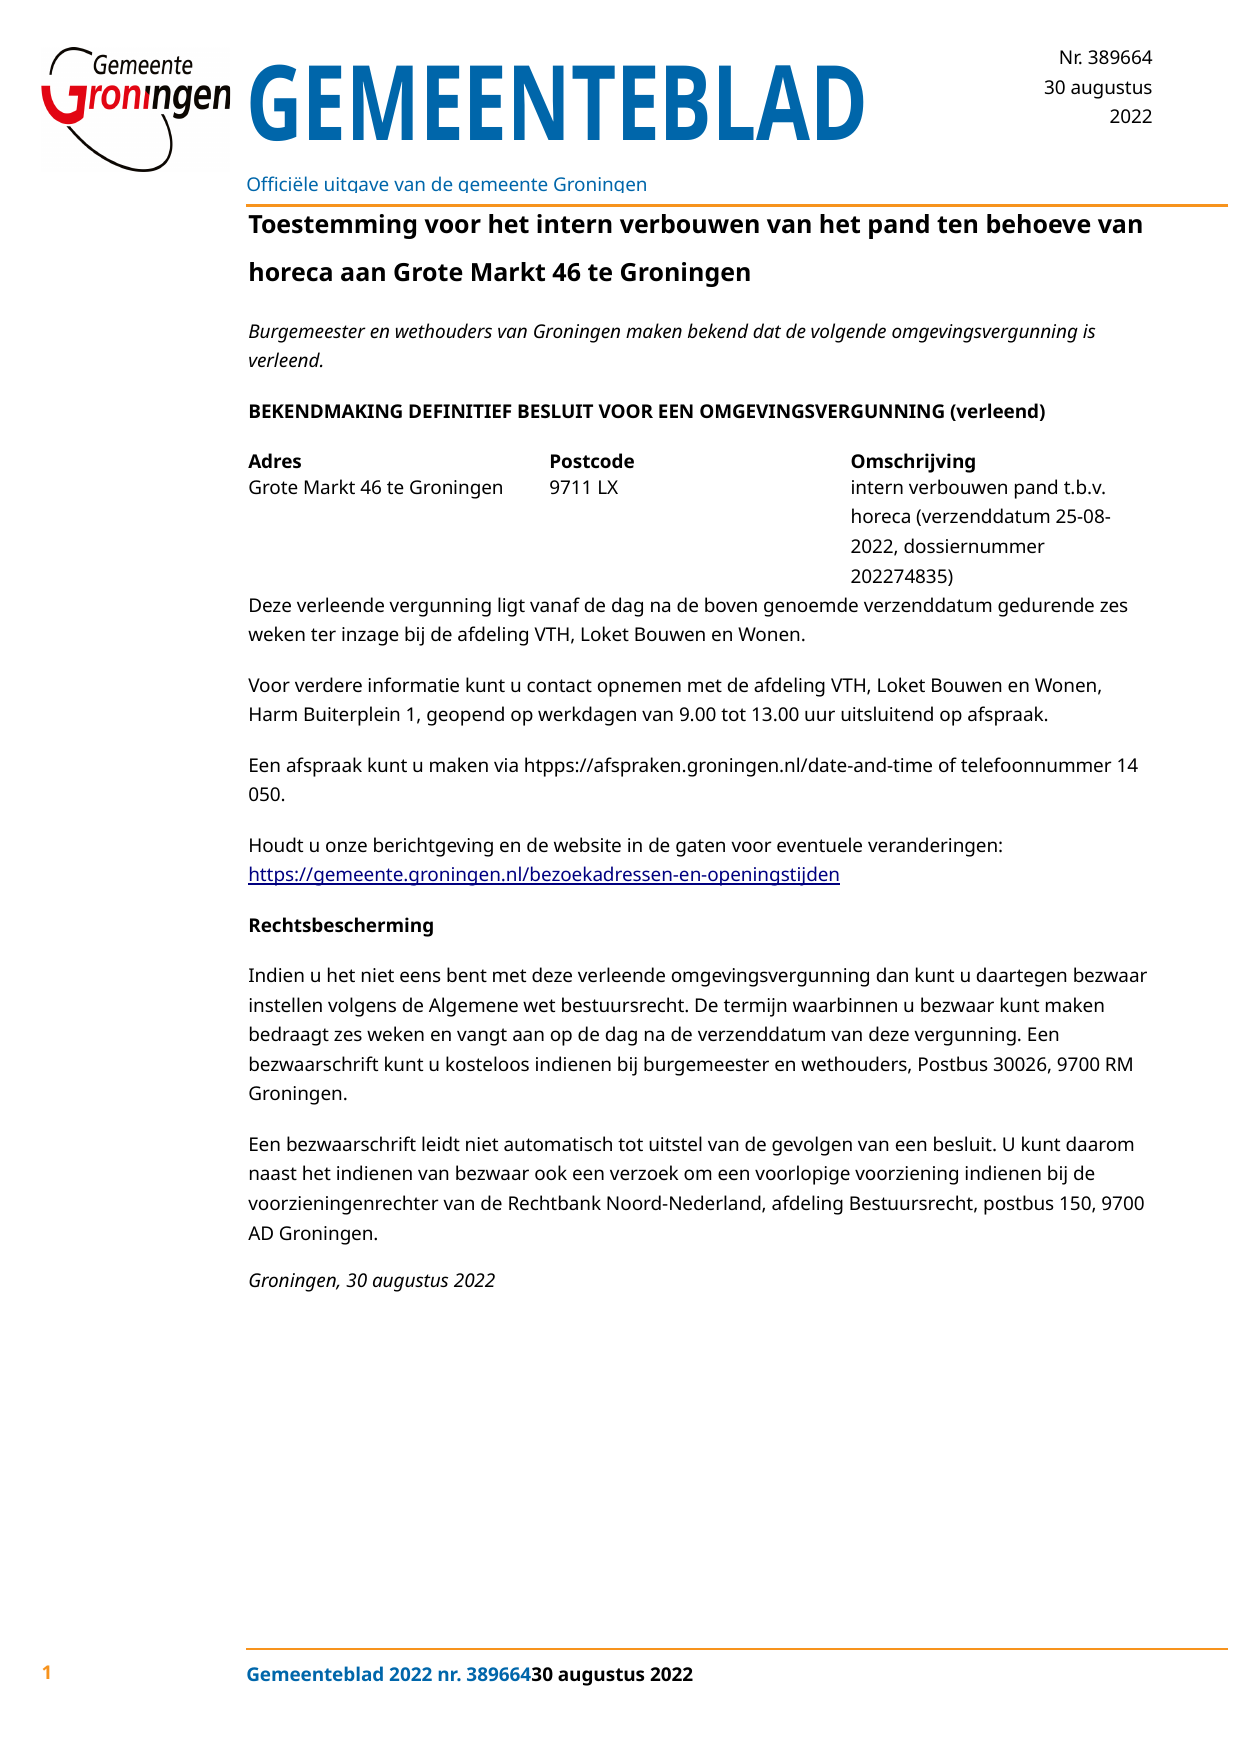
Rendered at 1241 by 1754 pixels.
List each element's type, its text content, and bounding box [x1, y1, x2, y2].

table_header Omschrijving [850, 449, 1152, 474]
table_header Adres [248, 449, 549, 474]
text Een bezwaarschrift leidt niet automatisch tot uitstel van de gevolgen van een besluit. U kunt daarom naast het indienen van bezwaar ook een verzoek om een voorlopige voorziening indienen bij de voorzieningenrechter van de Rechtbank Noord-Nederland, afdeling Bestuursrecht, postbus 150, 9700 AD Groningen. [248, 1131, 1152, 1246]
text Toestemming voor het intern verbouwen van het pand ten behoeve van horeca aan Grote Markt 46 te Groningen [248, 207, 1152, 288]
table_cell Grote Markt 46 te Groningen [248, 474, 549, 589]
table_cell intern verbouwen pand t.b.v. horeca (verzenddatum 25-08-2022, dossiernummer 202274835) [850, 474, 1152, 589]
text Een afspraak kunt u maken via htpps://afspraken.groningen.nl/date-and-time of telefoonnummer 14 050. [248, 752, 1152, 807]
picture [41, 47, 231, 172]
text Voor verdere informatie kunt u contact opnemen met de afdeling VTH, Loket Bouwen en Wonen, Harm Buiterplein 1, geopend op werkdagen van 9.00 tot 13.00 uur uitsluitend op afspraak. [248, 672, 1152, 727]
table_cell 9711 LX [549, 474, 850, 589]
text Indien u het niet eens bent met deze verleende omgevingsvergunning dan kunt u daartegen bezwaar instellen volgens de Algemene wet bestuursrecht. De termijn waarbinnen u bezwaar kunt maken bedraagt zes weken en vangt aan op de dag na de verzenddatum van deze vergunning. Een bezwaarschrift kunt u kosteloos indienen bij burgemeester en wethouders, Postbus 30026, 9700 RM Groningen. [248, 962, 1152, 1106]
text BEKENDMAKING DEFINITIEF BESLUIT VOOR EEN OMGEVINGSVERGUNNING (verleend) [248, 398, 1152, 424]
text Houdt u onze berichtgeving en de website in de gaten voor eventuele veranderingen: https://gemeente.groningen.nl/bezoekadressen-en-openingstijden [248, 832, 1152, 887]
text Burgemeester en wethouders van Groningen maken bekend dat de volgende omgevingsvergunning is verleend. [248, 318, 1152, 373]
table_header Postcode [549, 449, 850, 474]
text Deze verleende vergunning ligt vanaf de dag na de boven genoemde verzenddatum gedurende zes weken ter inzage bij de afdeling VTH, Loket Bouwen en Wonen. [248, 592, 1152, 647]
text Rechtsbescherming [248, 912, 1152, 938]
text Groningen, 30 augustus 2022 [248, 1268, 1152, 1293]
